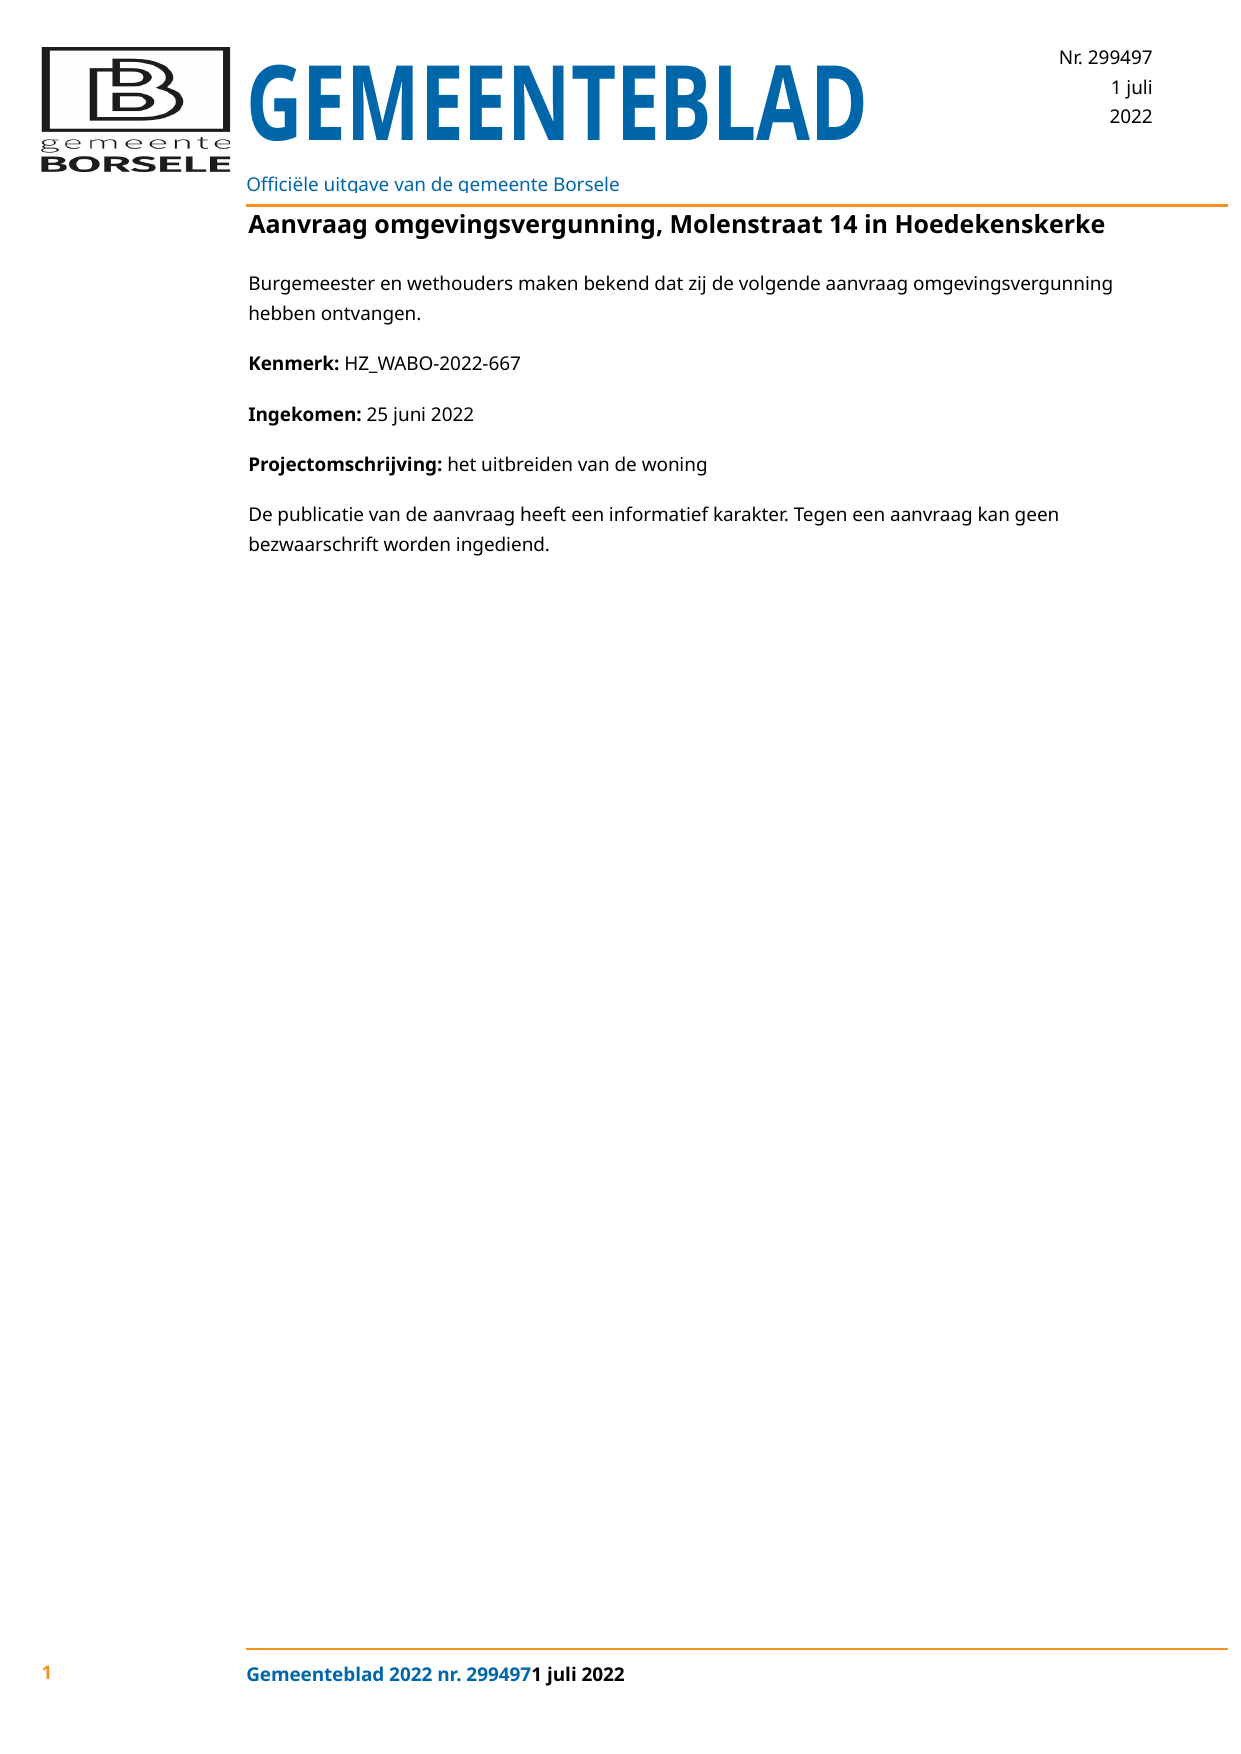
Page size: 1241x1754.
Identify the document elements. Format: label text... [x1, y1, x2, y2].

text Kenmerk: HZ_WABO-2022-667 [248, 350, 1152, 376]
picture [41, 47, 231, 172]
text Ingekomen: 25 juni 2022 [248, 401, 1152, 426]
text Burgemeester en wethouders maken bekend dat zij de volgende aanvraag omgevingsvergunning hebben ontvangen. [248, 270, 1152, 326]
text Projectomschrijving: het uitbreiden van de woning [248, 451, 1152, 477]
text De publicatie van de aanvraag heeft een informatief karakter. Tegen een aanvraag kan geen bezwaarschrift worden ingediend. [248, 502, 1152, 557]
text Aanvraag omgevingsvergunning, Molenstraat 14 in Hoedekenskerke [248, 207, 1152, 241]
